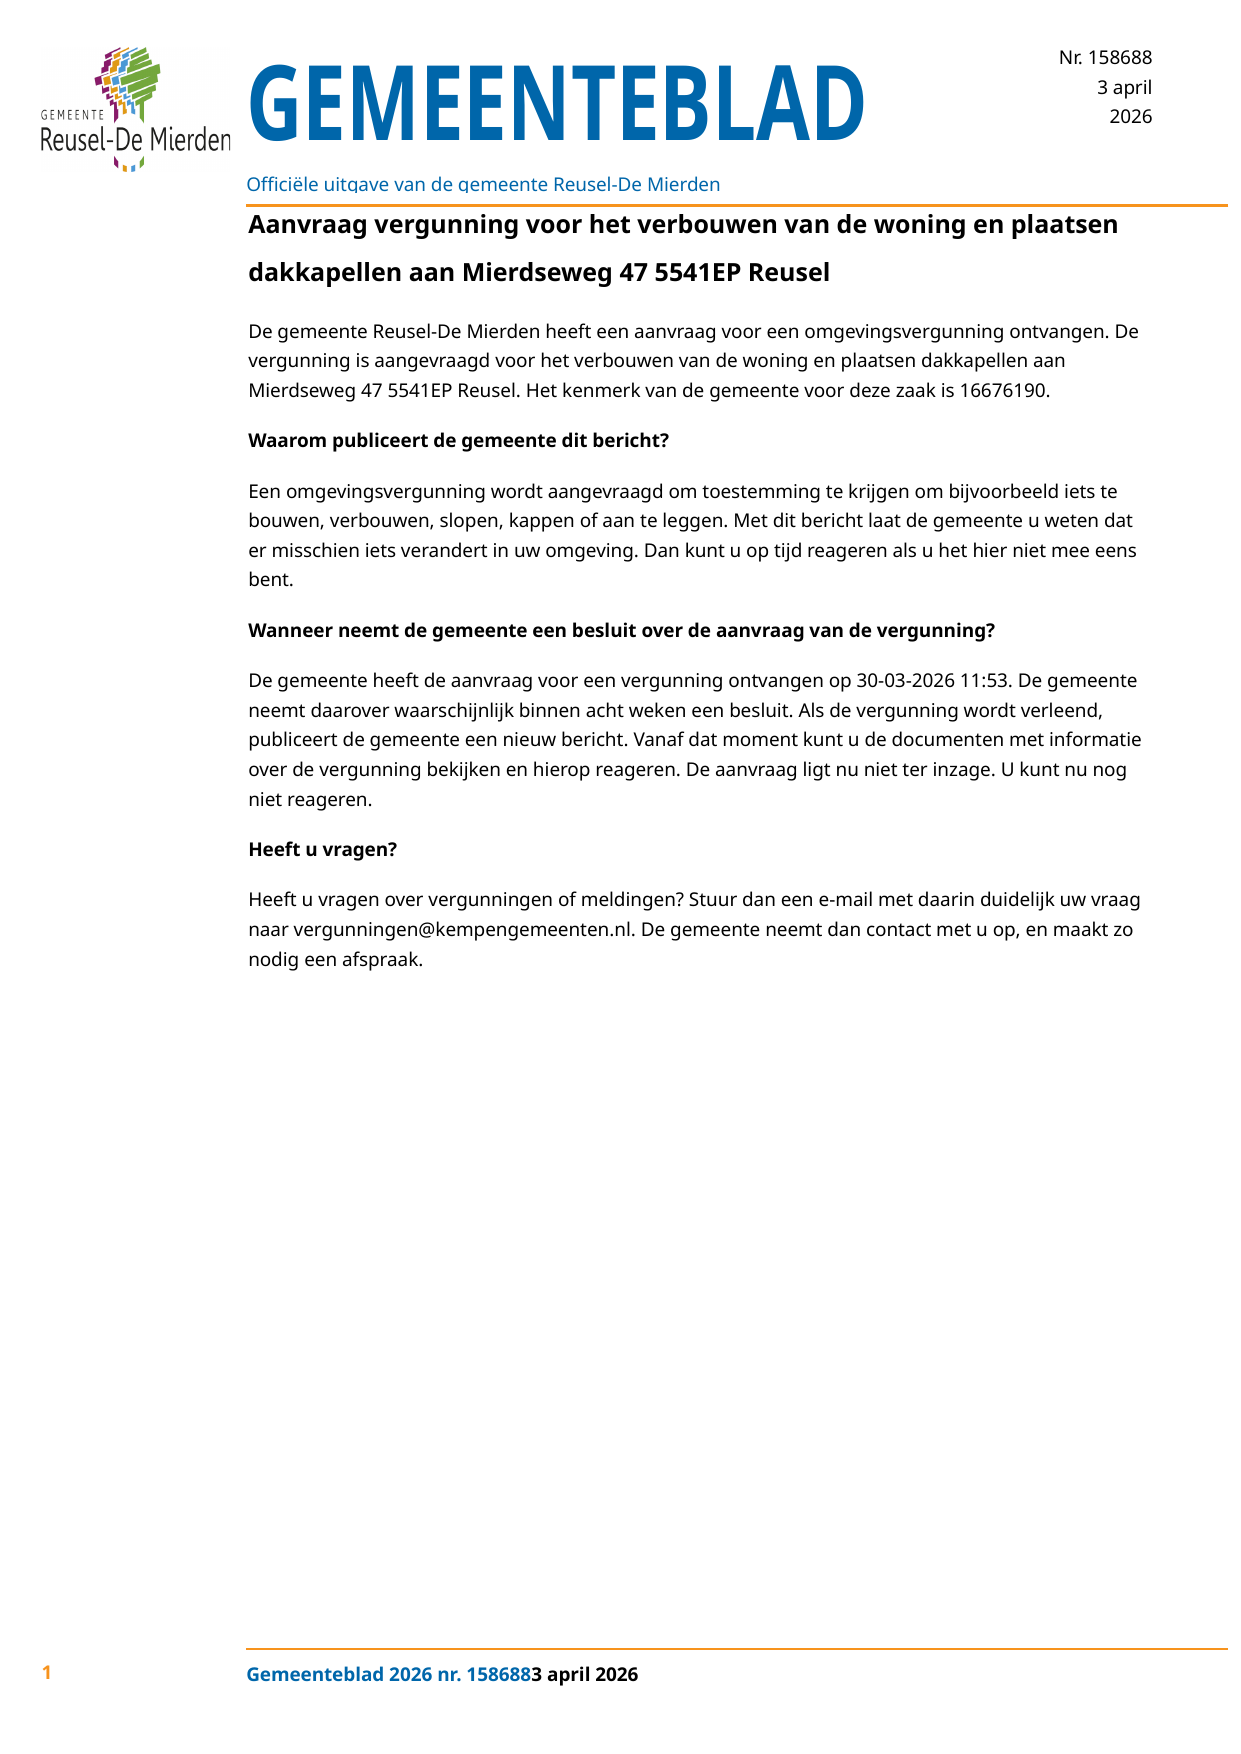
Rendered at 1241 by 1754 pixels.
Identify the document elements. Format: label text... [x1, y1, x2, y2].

text Een omgevingsvergunning wordt aangevraagd om toestemming te krijgen om bijvoorbeeld iets te bouwen, verbouwen, slopen, kappen of aan te leggen. Met dit bericht laat de gemeente u weten dat er misschien iets verandert in uw omgeving. Dan kunt u op tijd reageren als u het hier niet mee eens bent. [248, 478, 1152, 592]
text Wanneer neemt de gemeente een besluit over de aanvraag van de vergunning? [248, 617, 1152, 643]
text Heeft u vragen? [248, 836, 1152, 862]
text De gemeente heeft de aanvraag voor een vergunning ontvangen op 30-03-2026 11:53. De gemeente neemt daarover waarschijnlijk binnen acht weken een besluit. Als de vergunning wordt verleend, publiceert de gemeente een nieuw bericht. Vanaf dat moment kunt u de documenten met informatie over de vergunning bekijken en hierop reageren. De aanvraag ligt nu niet ter inzage. U kunt nu nog niet reageren. [248, 667, 1152, 812]
text Waarom publiceert de gemeente dit bericht? [248, 427, 1152, 453]
text De gemeente Reusel-De Mierden heeft een aanvraag voor een omgevingsvergunning ontvangen. De vergunning is aangevraagd voor het verbouwen van de woning en plaatsen dakkapellen aan Mierdseweg 47 5541EP Reusel. Het kenmerk van de gemeente voor deze zaak is 16676190. [248, 318, 1152, 403]
picture [41, 47, 231, 172]
text Aanvraag vergunning voor het verbouwen van de woning en plaatsen dakkapellen aan Mierdseweg 47 5541EP Reusel [248, 207, 1152, 288]
text Heeft u vragen over vergunningen of meldingen? Stuur dan een e-mail met daarin duidelijk uw vraag naar vergunningen@kempengemeenten.nl. De gemeente neemt dan contact met u op, en maakt zo nodig een afspraak. [248, 887, 1152, 972]
